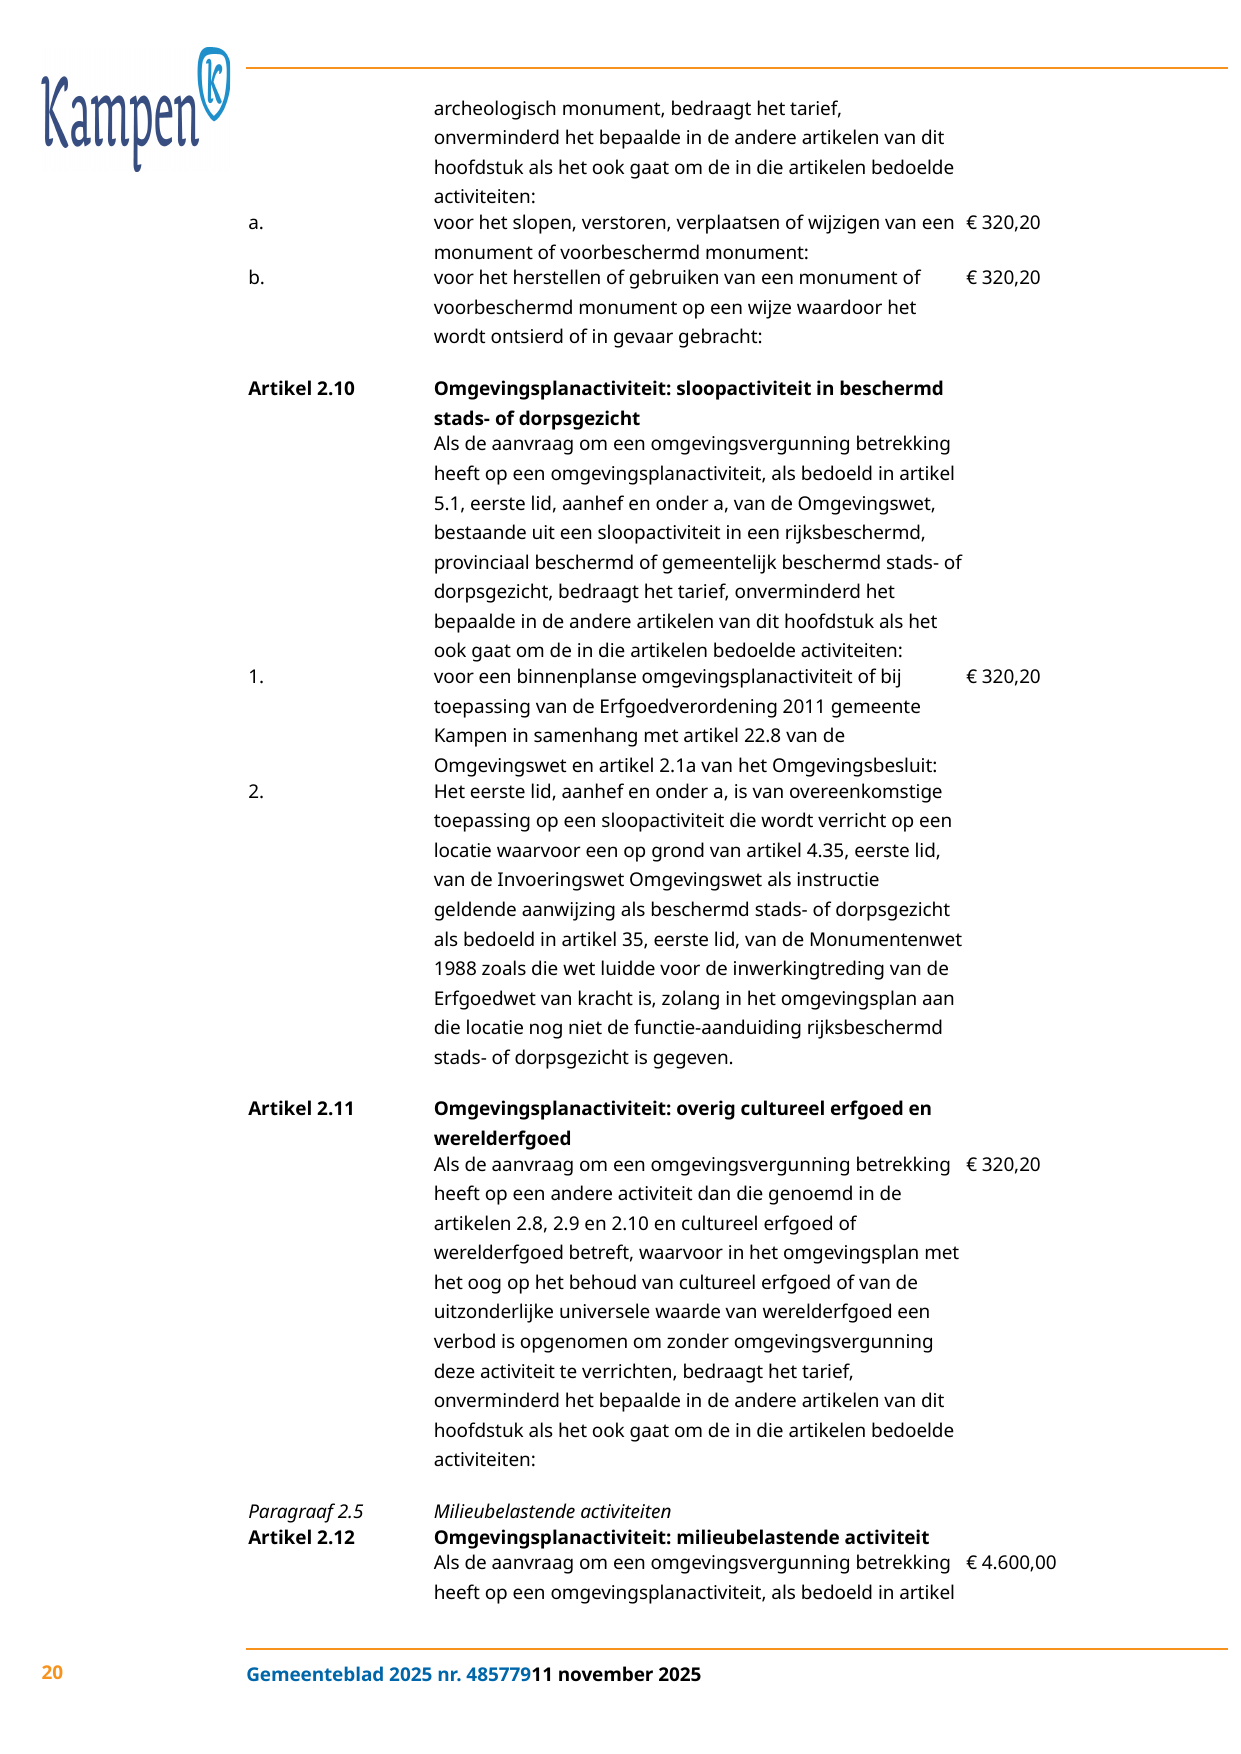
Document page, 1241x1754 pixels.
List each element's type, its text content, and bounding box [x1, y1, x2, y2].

table_cell Omgevingsplanactiviteit: overig cultureel erfgoed en werelderfgoed [434, 1096, 966, 1151]
table_cell [434, 1473, 966, 1498]
table_cell 1. [248, 663, 433, 778]
picture [41, 47, 231, 172]
table_cell Als de aanvraag om een omgevingsvergunning betrekking heeft op een omgevingsplanactiviteit, als bedoeld in artikel [434, 1550, 966, 1605]
table_cell [966, 95, 1152, 209]
table_cell € 4.600,00 [966, 1550, 1152, 1605]
table_cell [966, 1498, 1152, 1524]
table_cell € 320,20 [966, 1151, 1152, 1472]
table_cell Omgevingsplanactiviteit: milieubelastende activiteit [434, 1524, 966, 1549]
table_cell € 320,20 [966, 663, 1152, 778]
table_cell [966, 1524, 1152, 1549]
table_cell a. [248, 209, 433, 264]
table_cell [966, 431, 1152, 663]
table_cell [434, 350, 966, 375]
table_cell [966, 1070, 1152, 1096]
table_cell 2. [248, 778, 433, 1070]
table_cell Als de aanvraag om een omgevingsvergunning betrekking heeft op een andere activiteit dan die genoemd in de artikelen 2.8, 2.9 en 2.10 en cultureel erfgoed of werelderfgoed betreft, waarvoor in het omgevingsplan met het oog op het behoud van cultureel erfgoed of van de uitzonderlijke universele waarde van werelderfgoed een verbod is opgenomen om zonder omgevingsvergunning deze activiteit te verrichten, bedraagt het tarief, onverminderd het bepaalde in de andere artikelen van dit hoofdstuk als het ook gaat om de in die artikelen bedoelde activiteiten: [434, 1151, 966, 1472]
table_cell [966, 375, 1152, 431]
table_cell [248, 1151, 433, 1472]
table_cell voor het slopen, verstoren, verplaatsen of wijzigen van een monument of voorbeschermd monument: [434, 209, 966, 264]
table_cell Artikel 2.10 [248, 375, 433, 431]
table_cell Het eerste lid, aanhef en onder a, is van overeenkomstige toepassing op een sloopactiviteit die wordt verricht op een locatie waarvoor een op grond van artikel 4.35, eerste lid, van de Invoeringswet Omgevingswet als instructie geldende aanwijzing als beschermd stads- of dorpsgezicht als bedoeld in artikel 35, eerste lid, van de Monumentenwet 1988 zoals die wet luidde voor de inwerkingtreding van de Erfgoedwet van kracht is, zolang in het omgevingsplan aan die locatie nog niet de functie-aanduiding rijksbeschermd stads- of dorpsgezicht is gegeven. [434, 778, 966, 1070]
table_cell Als de aanvraag om een omgevingsvergunning betrekking heeft op een omgevingsplanactiviteit, als bedoeld in artikel 5.1, eerste lid, aanhef en onder a, van de Omgevingswet, bestaande uit een sloopactiviteit in een rijksbeschermd, provinciaal beschermd of gemeentelijk beschermd stads- of dorpsgezicht, bedraagt het tarief, onverminderd het bepaalde in de andere artikelen van dit hoofdstuk als het ook gaat om de in die artikelen bedoelde activiteiten: [434, 431, 966, 663]
table_cell [966, 1096, 1152, 1151]
table_cell [434, 1070, 966, 1096]
table_cell [248, 95, 433, 209]
table_cell Artikel 2.12 [248, 1524, 433, 1549]
table_cell Artikel 2.11 [248, 1096, 433, 1151]
table_cell Omgevingsplanactiviteit: sloopactiviteit in beschermd stads- of dorpsgezicht [434, 375, 966, 431]
table_cell [248, 350, 433, 375]
table_cell [966, 778, 1152, 1070]
table_cell € 320,20 [966, 265, 1152, 349]
table_cell € 320,20 [966, 209, 1152, 264]
table_cell [248, 1473, 433, 1498]
table_cell [248, 431, 433, 663]
table_cell Milieubelastende activiteiten [434, 1498, 966, 1524]
table_cell archeologisch monument, bedraagt het tarief, onverminderd het bepaalde in de andere artikelen van dit hoofdstuk als het ook gaat om de in die artikelen bedoelde activiteiten: [434, 95, 966, 209]
table_cell [248, 1070, 433, 1096]
table_cell [966, 350, 1152, 375]
table_cell b. [248, 265, 433, 349]
table_cell [966, 1473, 1152, 1498]
table_cell Paragraaf 2.5 [248, 1498, 433, 1524]
table_cell voor een binnenplanse omgevingsplanactiviteit of bij toepassing van de Erfgoedverordening 2011 gemeente Kampen in samenhang met artikel 22.8 van de Omgevingswet en artikel 2.1a van het Omgevingsbesluit: [434, 663, 966, 778]
table_cell [248, 1550, 433, 1605]
table_cell voor het herstellen of gebruiken van een monument of voorbeschermd monument op een wijze waardoor het wordt ontsierd of in gevaar gebracht: [434, 265, 966, 349]
